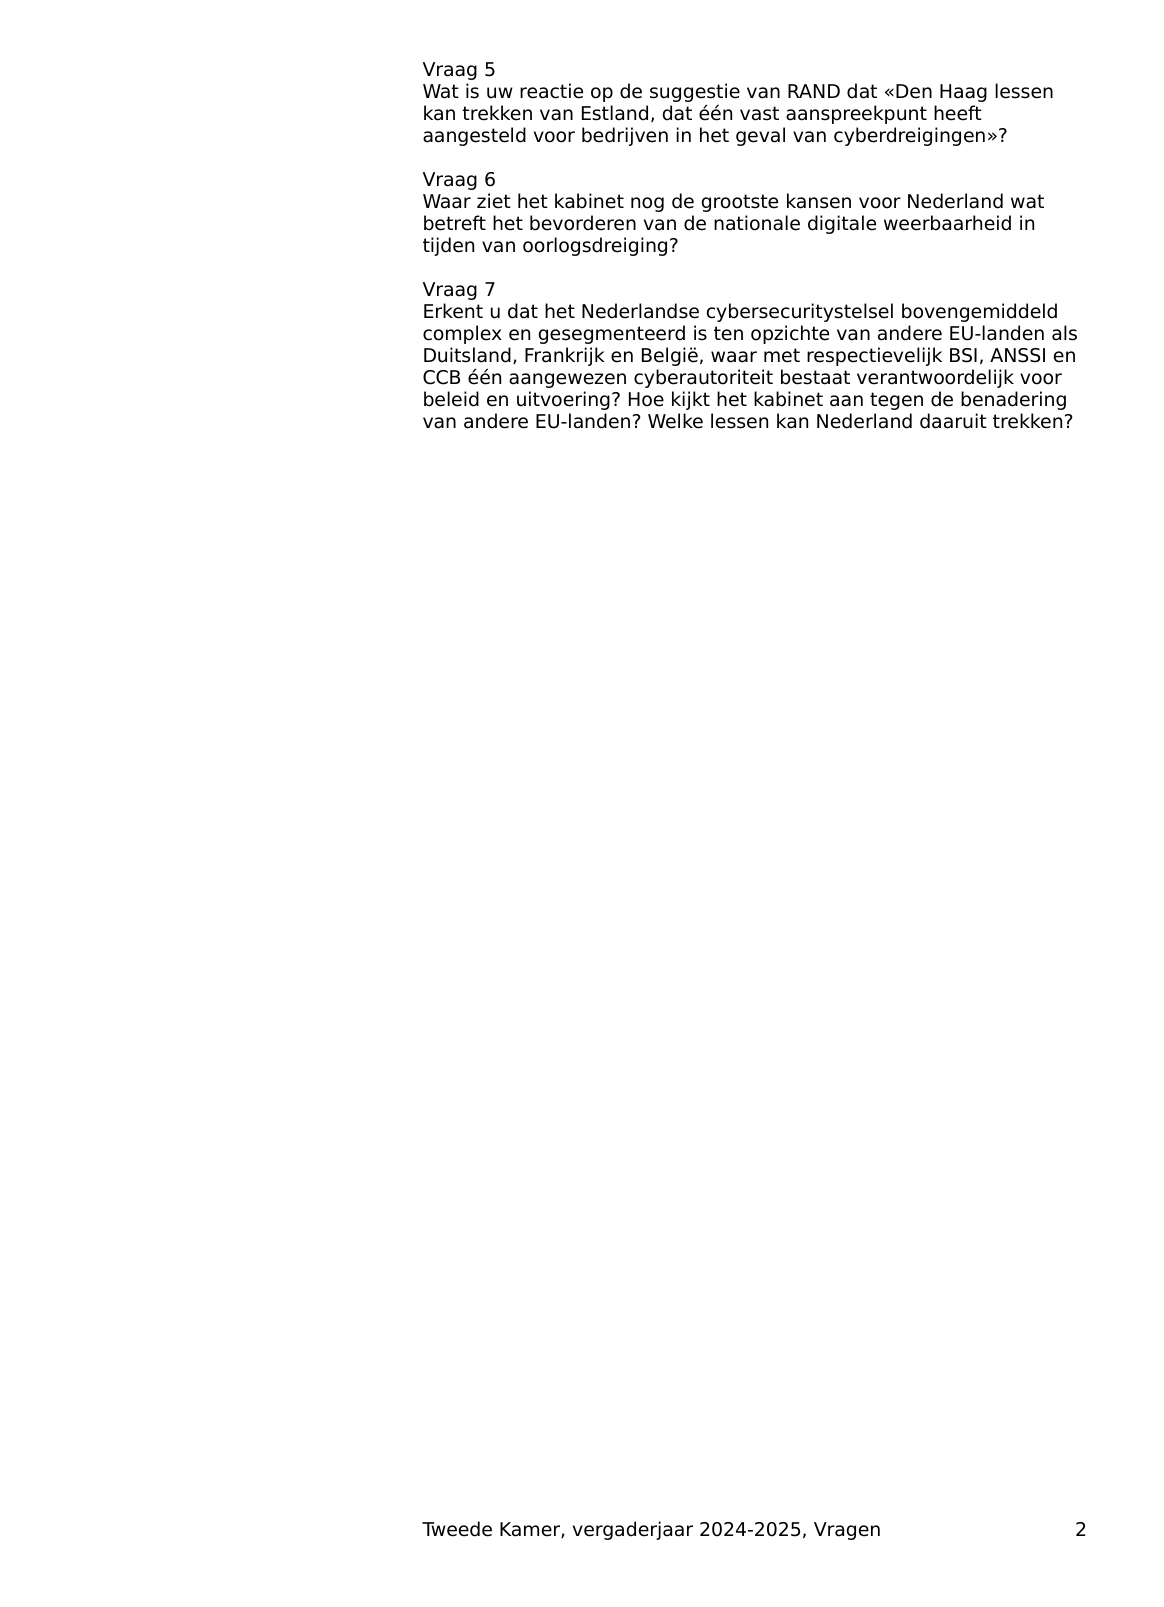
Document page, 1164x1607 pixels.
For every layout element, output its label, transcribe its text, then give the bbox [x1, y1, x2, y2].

text Vraag 5 [422, 59, 1087, 81]
text Waar ziet het kabinet nog de grootste kansen voor Nederland wat betreft het bevorderen van de nationale digitale weerbaarheid in tijden van oorlogsdreiging? [422, 191, 1087, 257]
text Vraag 7 [422, 279, 1087, 301]
text Wat is uw reactie op de suggestie van RAND dat «Den Haag lessen kan trekken van Estland, dat één vast aanspreekpunt heeft aangesteld voor bedrijven in het geval van cyberdreigingen»? [422, 81, 1087, 147]
text Vraag 6 [422, 169, 1087, 191]
text Erkent u dat het Nederlandse cybersecuritystelsel bovengemiddeld complex en gesegmenteerd is ten opzichte van andere EU-landen als Duitsland, Frankrijk en België, waar met respectievelijk BSI, ANSSI en CCB één aangewezen cyberautoriteit bestaat verantwoordelijk voor beleid en uitvoering? Hoe kijkt het kabinet aan tegen de benadering van andere EU-landen? Welke lessen kan Nederland daaruit trekken? [422, 301, 1087, 433]
